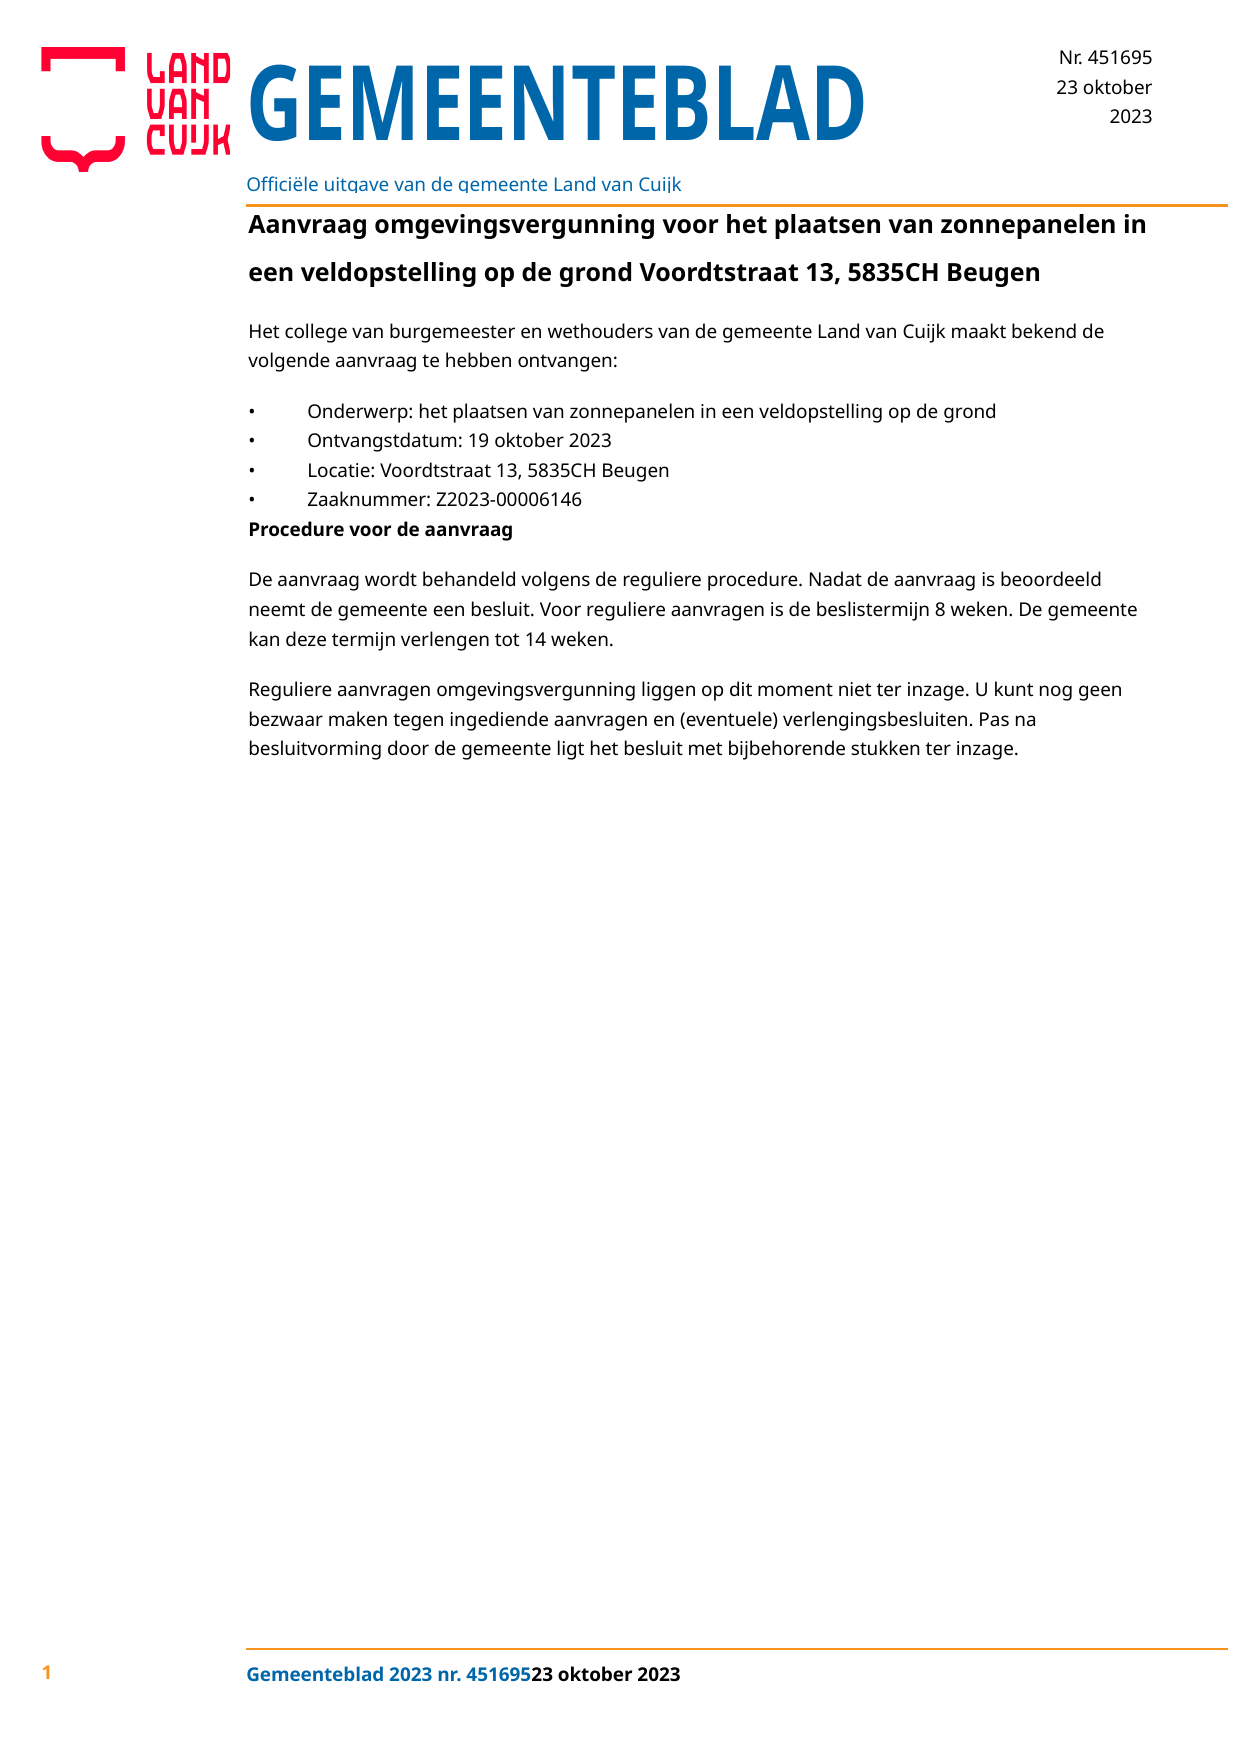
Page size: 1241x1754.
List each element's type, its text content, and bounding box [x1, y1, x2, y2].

list Ontvangstdatum: 19 oktober 2023 [248, 427, 1152, 453]
list Onderwerp: het plaatsen van zonnepanelen in een veldopstelling op de grond [248, 398, 1152, 424]
text Reguliere aanvragen omgevingsvergunning liggen op dit moment niet ter inzage. U kunt nog geen bezwaar maken tegen ingediende aanvragen en (eventuele) verlengingsbesluiten. Pas na besluitvorming door de gemeente ligt het besluit met bijbehorende stukken ter inzage. [248, 676, 1152, 761]
picture [41, 47, 231, 172]
text De aanvraag wordt behandeld volgens de reguliere procedure. Nadat de aanvraag is beoordeeld neemt de gemeente een besluit. Voor reguliere aanvragen is de beslistermijn 8 weken. De gemeente kan deze termijn verlengen tot 14 weken. [248, 567, 1152, 652]
text Het college van burgemeester en wethouders van de gemeente Land van Cuijk maakt bekend de volgende aanvraag te hebben ontvangen: [248, 318, 1152, 373]
text Aanvraag omgevingsvergunning voor het plaatsen van zonnepanelen in een veldopstelling op de grond Voordtstraat 13, 5835CH Beugen [248, 207, 1152, 288]
list Locatie: Voordtstraat 13, 5835CH Beugen [248, 457, 1152, 483]
text Procedure voor de aanvraag [248, 516, 1152, 542]
list Zaaknummer: Z2023-00006146 [248, 487, 1152, 512]
